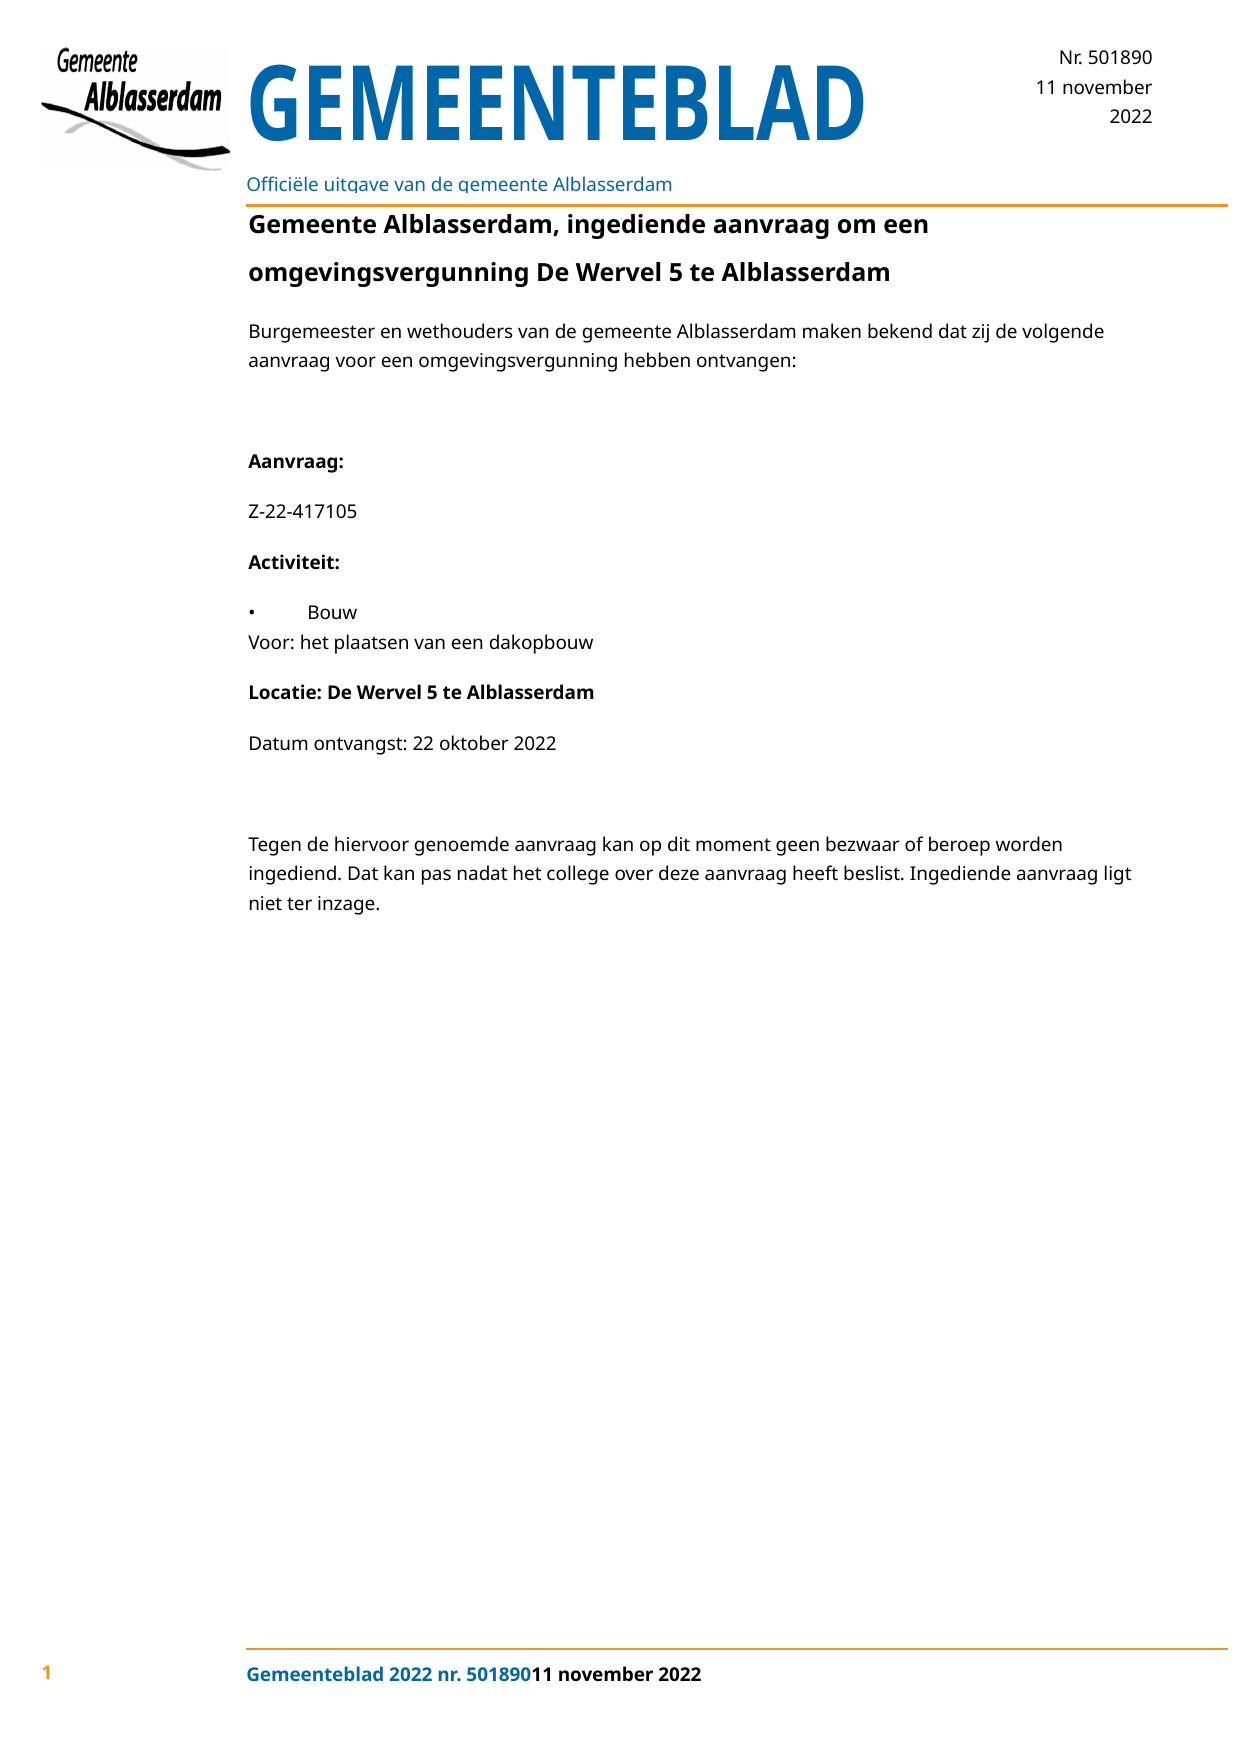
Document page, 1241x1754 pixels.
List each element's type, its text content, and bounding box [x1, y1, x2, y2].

text Burgemeester en wethouders van de gemeente Alblasserdam maken bekend dat zij de volgende aanvraag voor een omgevingsvergunning hebben ontvangen: [248, 318, 1152, 373]
picture [41, 47, 231, 172]
text Z-22-417105 [248, 499, 1152, 524]
text Aanvraag: [248, 448, 1152, 474]
text Gemeente Alblasserdam, ingediende aanvraag om een omgevingsvergunning De Wervel 5 te Alblasserdam [248, 207, 1152, 288]
text Tegen de hiervoor genoemde aanvraag kan op dit moment geen bezwaar of beroep worden ingediend. Dat kan pas nadat het college over deze aanvraag heeft beslist. Ingediende aanvraag ligt niet ter inzage. [248, 831, 1152, 916]
text Activiteit: [248, 549, 1152, 575]
text Locatie: De Wervel 5 te Alblasserdam [248, 679, 1152, 705]
text Datum ontvangst: 22 oktober 2022 [248, 730, 1152, 756]
list Bouw [248, 599, 1152, 625]
text Voor: het plaatsen van een dakopbouw [248, 629, 1152, 655]
